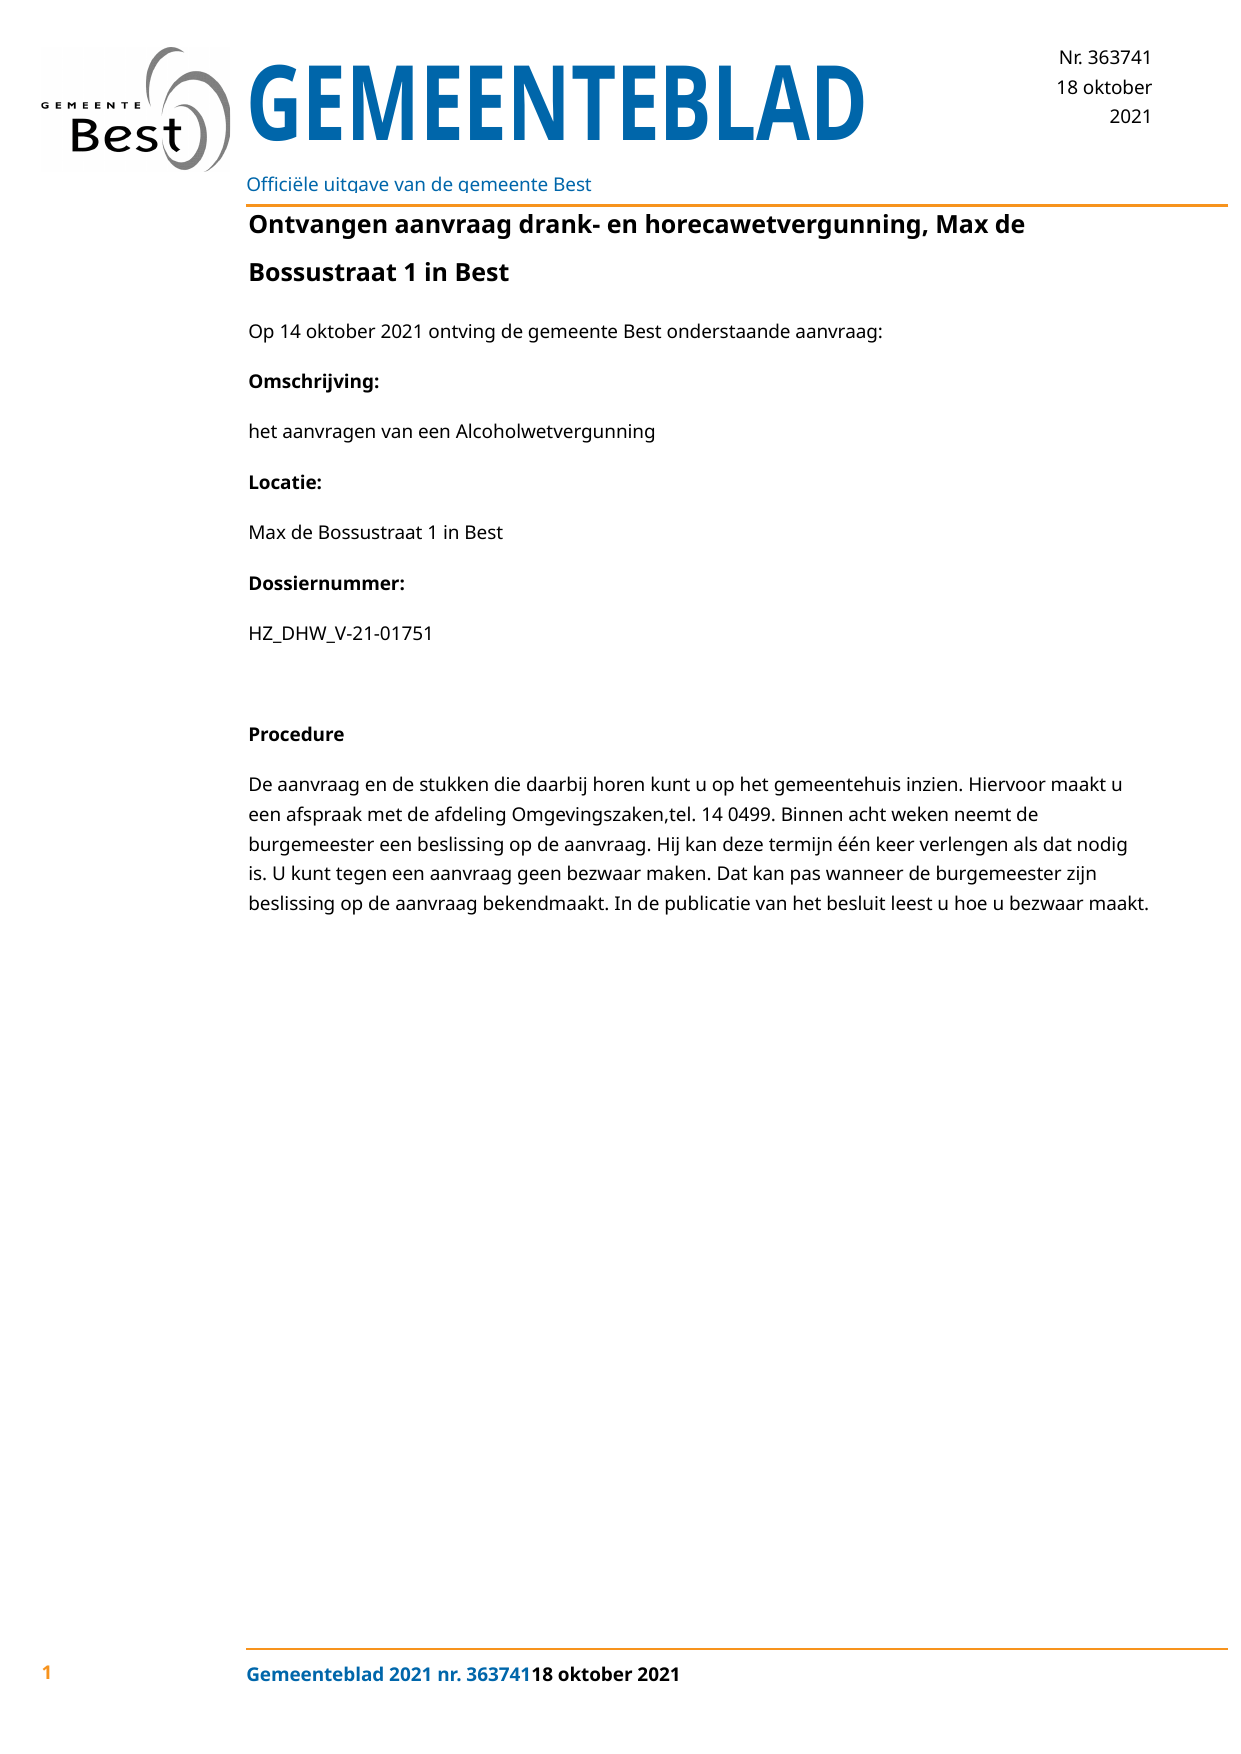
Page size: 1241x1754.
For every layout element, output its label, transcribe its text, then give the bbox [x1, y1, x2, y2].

text Dossiernummer: [248, 570, 1152, 596]
text Procedure [248, 721, 1152, 747]
text Locatie: [248, 469, 1152, 495]
picture [41, 47, 231, 172]
text Ontvangen aanvraag drank- en horecawetvergunning, Max de Bossustraat 1 in Best [248, 207, 1152, 288]
text De aanvraag en de stukken die daarbij horen kunt u op het gemeentehuis inzien. Hiervoor maakt u een afspraak met de afdeling Omgevingszaken,tel. 14 0499. Binnen acht weken neemt de burgemeester een beslissing op de aanvraag. Hij kan deze termijn één keer verlengen als dat nodig is. U kunt tegen een aanvraag geen bezwaar maken. Dat kan pas wanneer de burgemeester zijn beslissing op de aanvraag bekendmaakt. In de publicatie van het besluit leest u hoe u bezwaar maakt. [248, 772, 1152, 916]
text het aanvragen van een Alcoholwetvergunning [248, 419, 1152, 444]
text Max de Bossustraat 1 in Best [248, 519, 1152, 545]
text Op 14 oktober 2021 ontving de gemeente Best onderstaande aanvraag: [248, 318, 1152, 344]
text HZ_DHW_V-21-01751 [248, 620, 1152, 646]
text Omschrijving: [248, 368, 1152, 394]
